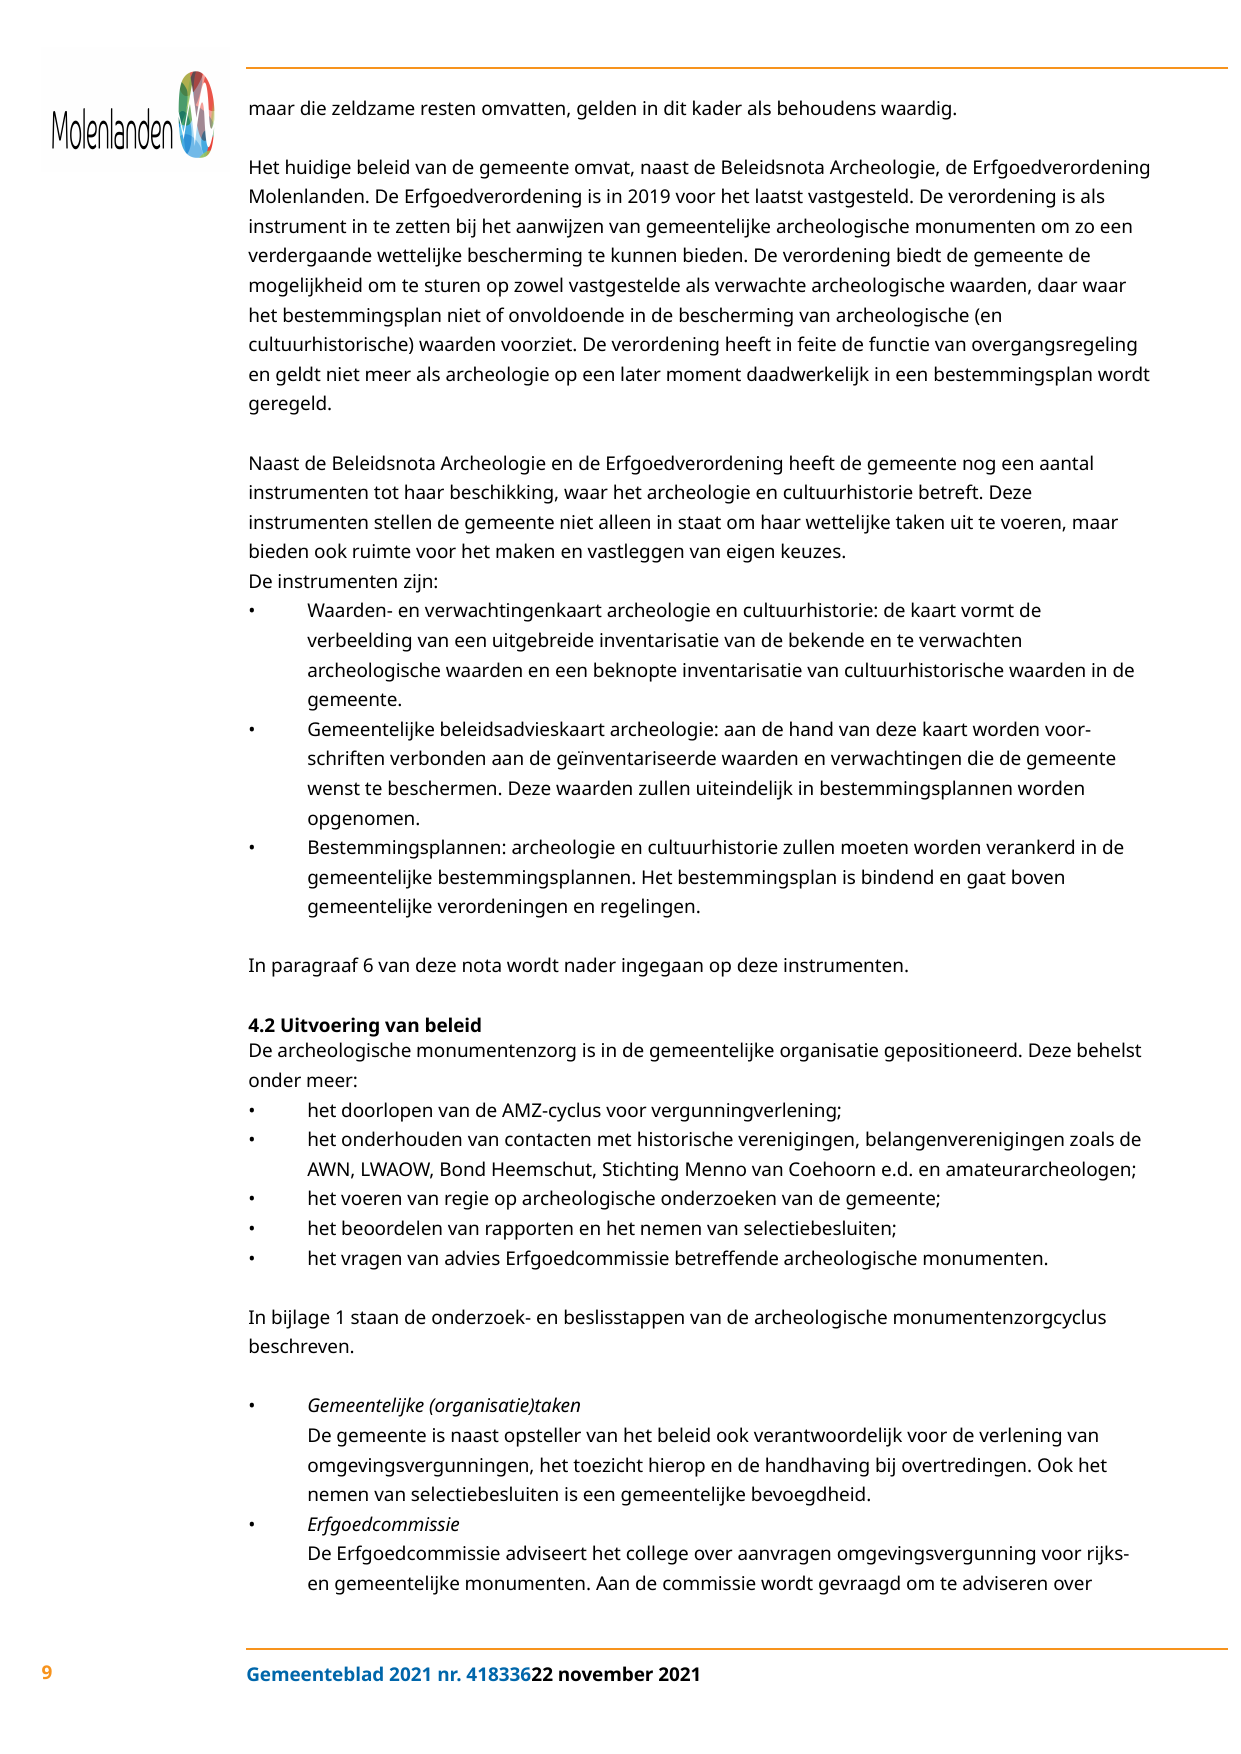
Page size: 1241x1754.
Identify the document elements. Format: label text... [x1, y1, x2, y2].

list het doorlopen van de AMZ-cyclus voor vergunningverlening; [248, 1097, 1152, 1122]
text maar die zeldzame resten omvatten, gelden in dit kader als behoudens waardig. [248, 95, 1152, 121]
list Gemeentelijke beleidsadvieskaart archeologie: aan de hand van deze kaart worden voor-schriften verbonden aan de geïnventariseerde waarden en verwachtingen die de gemeente wenst te beschermen. Deze waarden zullen uiteindelijk in bestemmingsplannen worden opgenomen. [248, 716, 1152, 831]
text Het huidige beleid van de gemeente omvat, naast de Beleidsnota Archeologie, de Erfgoedverordening Molenlanden. De Erfgoedverordening is in 2019 voor het laatst vastgesteld. De verordening is als instrument in te zetten bij het aanwijzen van gemeentelijke archeologische monumenten om zo een verdergaande wettelijke bescherming te kunnen bieden. De verordening biedt de gemeente de mogelijkheid om te sturen op zowel vastgestelde als verwachte archeologische waarden, daar waar het bestemmingsplan niet of onvoldoende in de bescherming van archeologische (en cultuurhistorische) waarden voorziet. De verordening heeft in feite de functie van overgangsregeling en geldt niet meer als archeologie op een later moment daadwerkelijk in een bestemmingsplan wordt geregeld. [248, 154, 1152, 416]
text In bijlage 1 staan de onderzoek- en beslisstappen van de archeologische monumentenzorgcyclus beschreven. [248, 1304, 1152, 1359]
list Gemeentelijke (organisatie)taken [248, 1393, 1152, 1418]
list het beoordelen van rapporten en het nemen van selectiebesluiten; [248, 1215, 1152, 1241]
text De archeologische monumentenzorg is in de gemeentelijke organisatie gepositioneerd. Deze behelst onder meer: [248, 1038, 1152, 1093]
picture [41, 47, 231, 172]
list het voeren van regie op archeologische onderzoeken van de gemeente; [248, 1186, 1152, 1211]
list De Erfgoedcommissie adviseert het college over aanvragen omgevingsvergunning voor rijks- en gemeentelijke monumenten. Aan de commissie wordt gevraagd om te adviseren over [248, 1541, 1152, 1596]
list Bestemmingsplannen: archeologie en cultuurhistorie zullen moeten worden verankerd in de gemeentelijke bestemmingsplannen. Het bestemmingsplan is bindend en gaat boven gemeentelijke verordeningen en regelingen. [248, 834, 1152, 919]
text De instrumenten zijn: [248, 568, 1152, 594]
list het vragen van advies Erfgoedcommissie betreffende archeologische monumenten. [248, 1245, 1152, 1270]
list het onderhouden van contacten met historische verenigingen, belangenverenigingen zoals de AWN, LWAOW, Bond Heemschut, Stichting Menno van Coehoorn e.d. en amateurarcheologen; [248, 1126, 1152, 1182]
text In paragraaf 6 van deze nota wordt nader ingegaan op deze instrumenten. [248, 953, 1152, 978]
list Erfgoedcommissie [248, 1511, 1152, 1537]
list De gemeente is naast opsteller van het beleid ook verantwoordelijk voor de verlening van omgevingsvergunningen, het toezicht hierop en de handhaving bij overtredingen. Ook het nemen van selectiebesluiten is een gemeentelijke bevoegdheid. [248, 1422, 1152, 1507]
list Waarden- en verwachtingenkaart archeologie en cultuurhistorie: de kaart vormt de verbeelding van een uitgebreide inventarisatie van de bekende en te verwachten archeologische waarden en een beknopte inventarisatie van cultuurhistorische waarden in de gemeente. [248, 598, 1152, 712]
text Naast de Beleidsnota Archeologie en de Erfgoedverordening heeft de gemeente nog een aantal instrumenten tot haar beschikking, waar het archeologie en cultuurhistorie betreft. Deze instrumenten stellen de gemeente niet alleen in staat om haar wettelijke taken uit te voeren, maar bieden ook ruimte voor het maken en vastleggen van eigen keuzes. [248, 450, 1152, 564]
text 4.2 Uitvoering van beleid [248, 1012, 1152, 1038]
